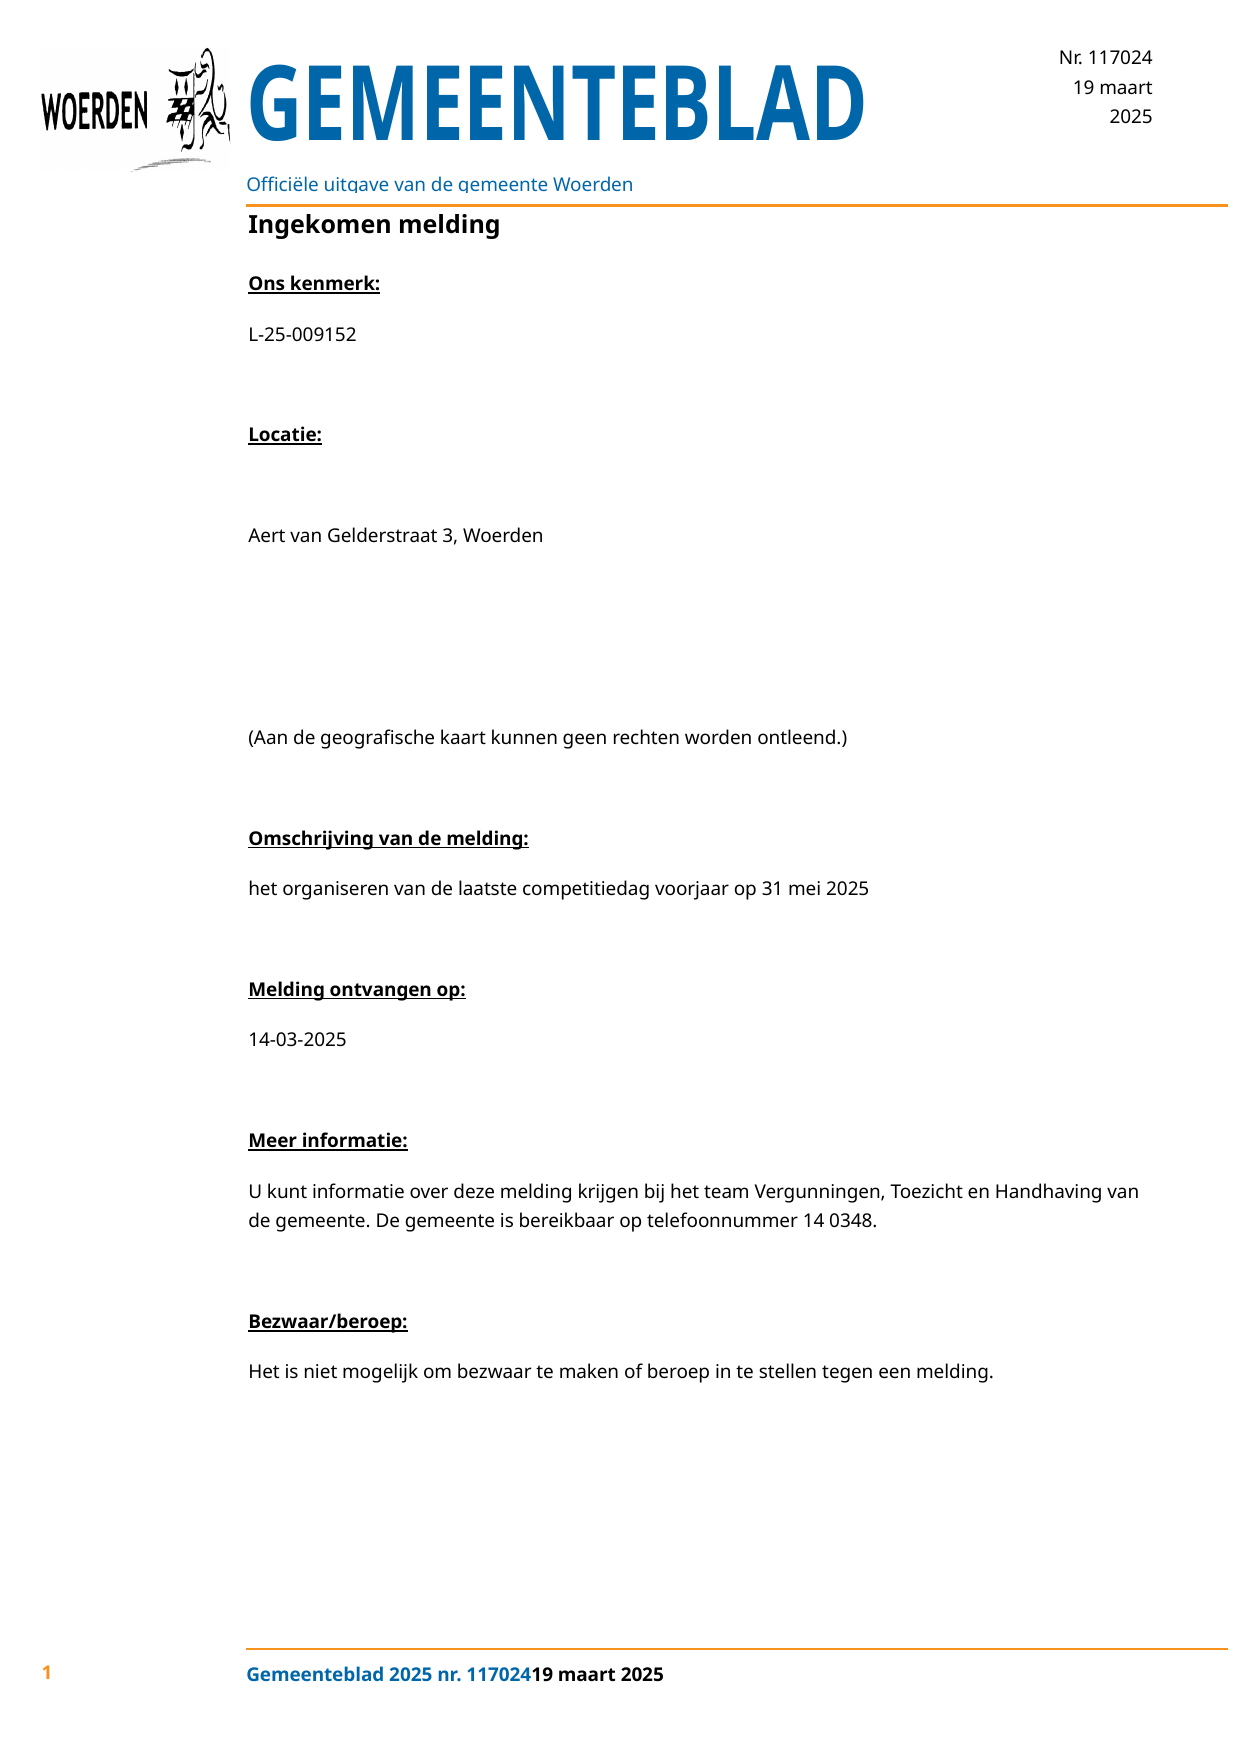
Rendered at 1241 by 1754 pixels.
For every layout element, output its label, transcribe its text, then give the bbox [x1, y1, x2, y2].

text Ons kenmerk: [248, 270, 1152, 296]
text (Aan de geografische kaart kunnen geen rechten worden ontleend.) [248, 724, 1152, 750]
text het organiseren van de laatste competitiedag voorjaar op 31 mei 2025 [248, 875, 1152, 901]
picture [41, 47, 231, 172]
text Omschrijving van de melding: [248, 825, 1152, 851]
text L-25-009152 [248, 321, 1152, 346]
text Het is niet mogelijk om bezwaar te maken of beroep in te stellen tegen een melding. [248, 1359, 1152, 1384]
text Locatie: [248, 422, 1152, 447]
text Aert van Gelderstraat 3, Woerden [248, 522, 1152, 548]
text Melding ontvangen op: [248, 976, 1152, 1002]
text Ingekomen melding [248, 207, 1152, 241]
text Bezwaar/beroep: [248, 1308, 1152, 1334]
text U kunt informatie over deze melding krijgen bij het team Vergunningen, Toezicht en Handhaving van de gemeente. De gemeente is bereikbaar op telefoonnummer 14 0348. [248, 1178, 1152, 1233]
text 14-03-2025 [248, 1027, 1152, 1052]
text Meer informatie: [248, 1127, 1152, 1153]
